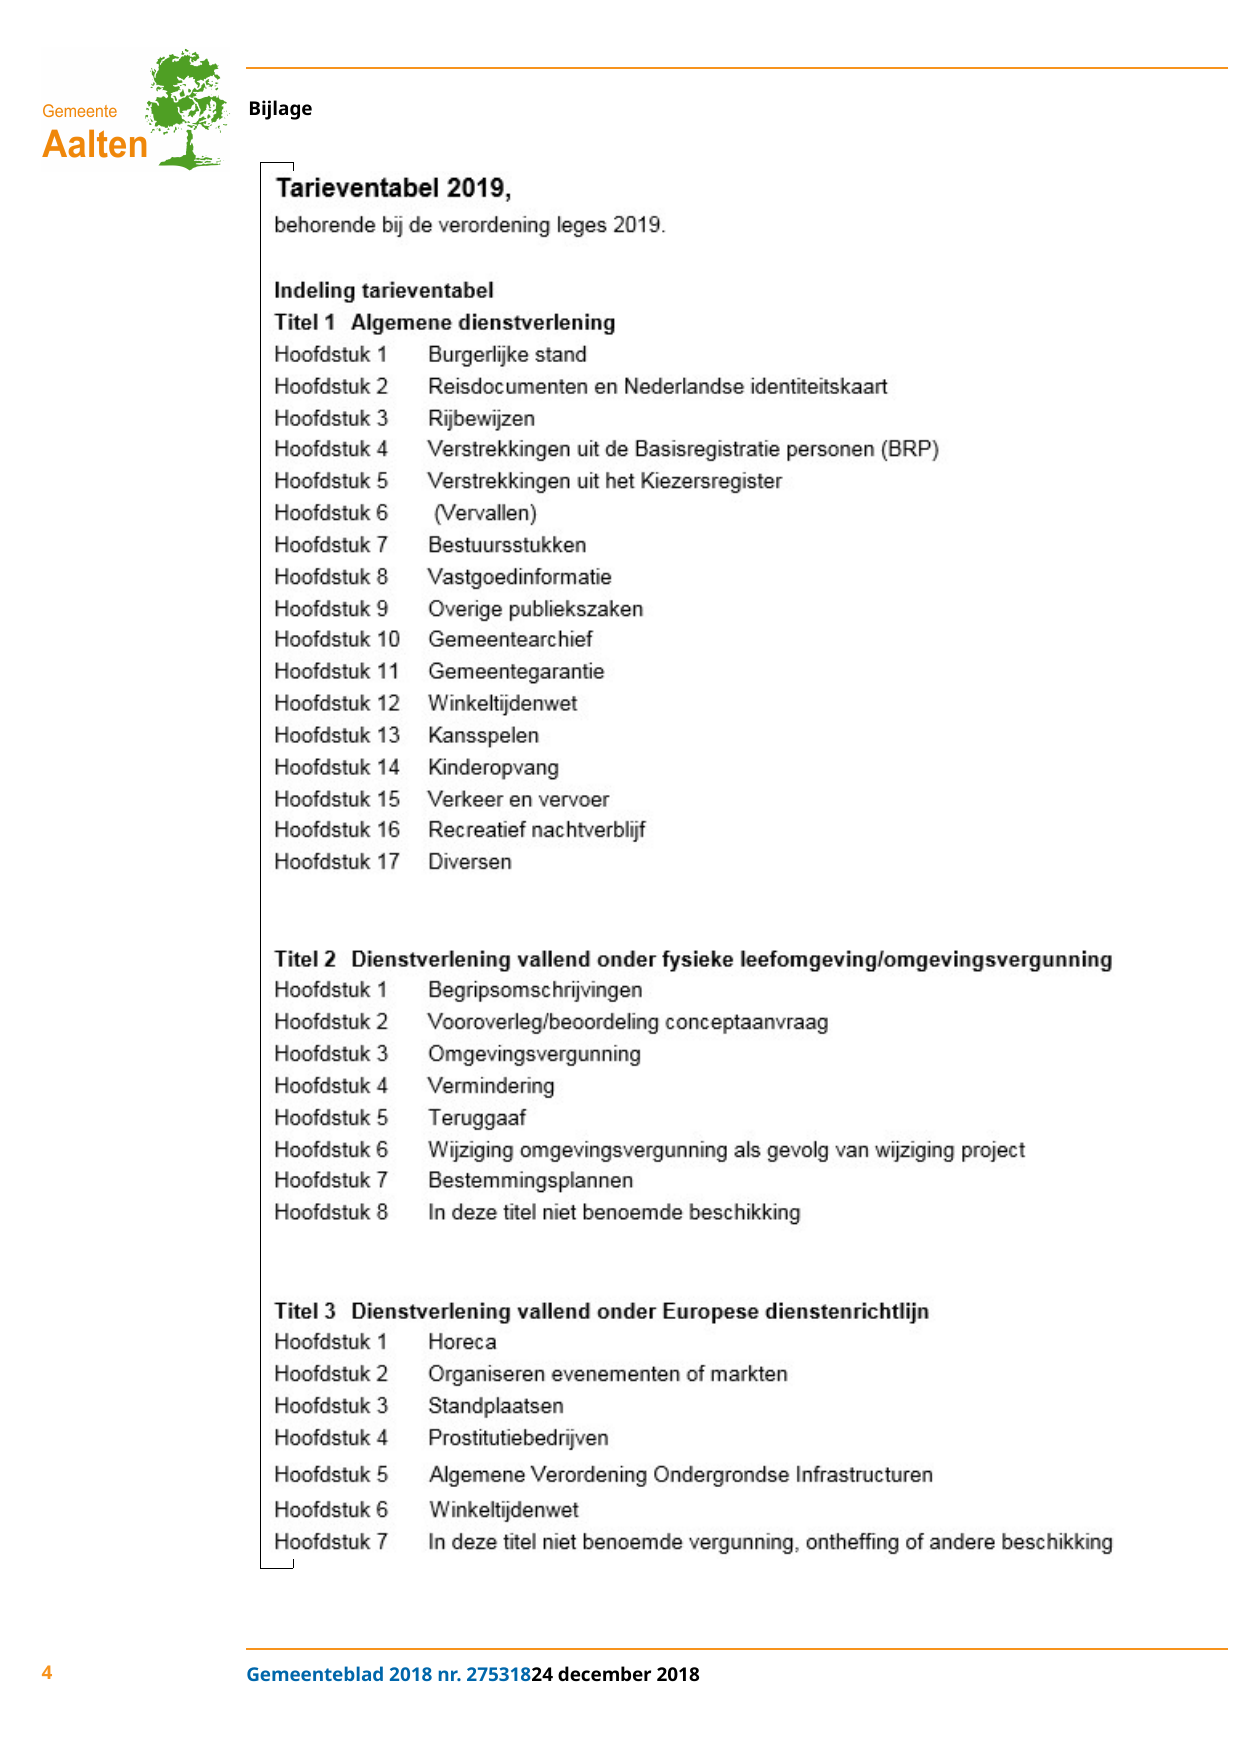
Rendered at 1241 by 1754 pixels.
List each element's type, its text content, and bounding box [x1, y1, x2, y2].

picture [268, 171, 1128, 1559]
picture [41, 47, 231, 172]
text Bijlage [248, 95, 1152, 121]
